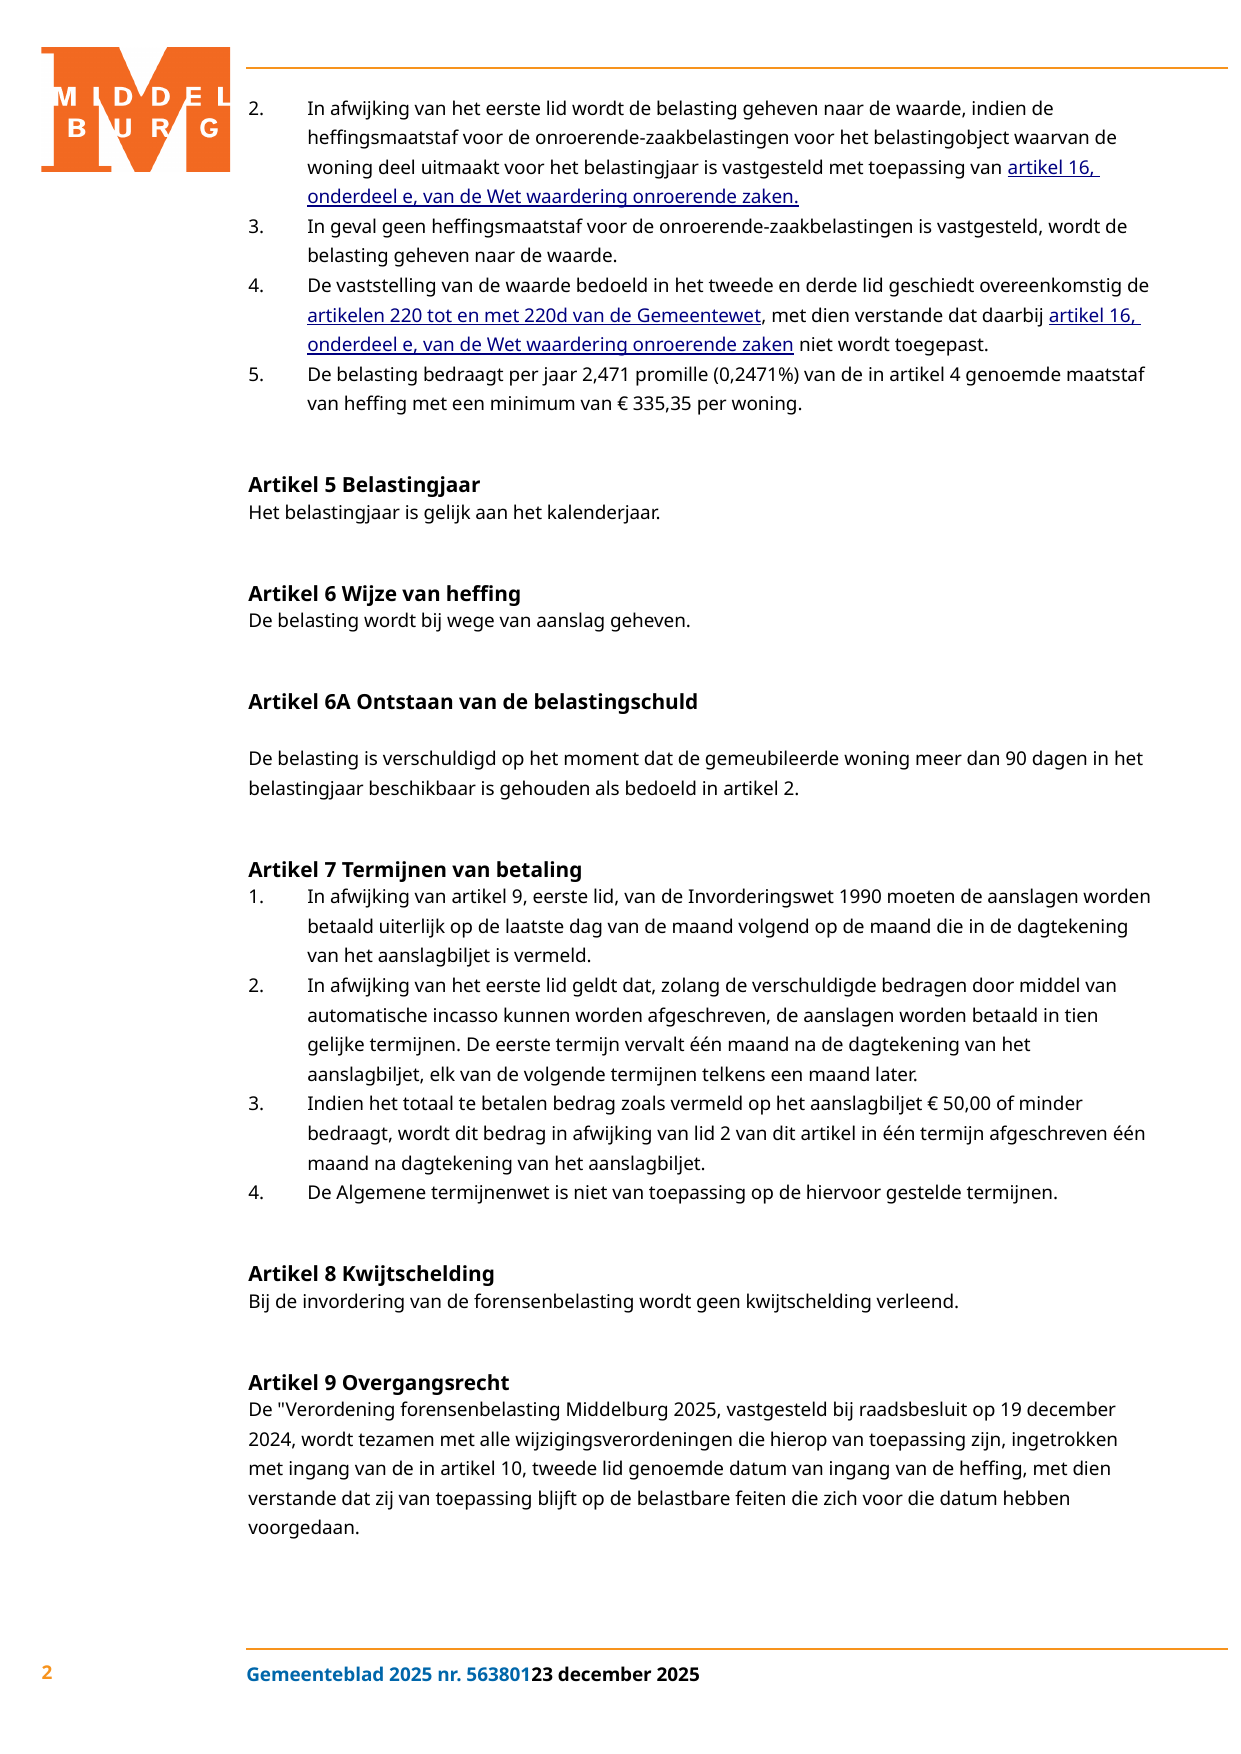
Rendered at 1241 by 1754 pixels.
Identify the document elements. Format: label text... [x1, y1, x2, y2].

text De belasting wordt bij wege van aanslag geheven. [248, 607, 1152, 633]
list In afwijking van het eerste lid wordt de belasting geheven naar de waarde, indien de heffingsmaatstaf voor de onroerende-zaakbelastingen voor het belastingobject waarvan de woning deel uitmaakt voor het belastingjaar is vastgesteld met toepassing van artikel 16, onderdeel e, van de Wet waardering onroerende zaken. [248, 95, 1152, 209]
text De "Verordening forensenbelasting Middelburg 2025, vastgesteld bij raadsbesluit op 19 december 2024, wordt tezamen met alle wijzigingsverordeningen die hierop van toepassing zijn, ingetrokken met ingang van de in artikel 10, tweede lid genoemde datum van ingang van de heffing, met dien verstande dat zij van toepassing blijft op de belastbare feiten die zich voor die datum hebben voorgedaan. [248, 1396, 1152, 1540]
text Het belastingjaar is gelijk aan het kalenderjaar. [248, 499, 1152, 525]
text Artikel 6A Ontstaan van de belastingschuld [248, 687, 1152, 716]
list In afwijking van het eerste lid geldt dat, zolang de verschuldigde bedragen door middel van automatische incasso kunnen worden afgeschreven, de aanslagen worden betaald in tien gelijke termijnen. De eerste termijn vervalt één maand na de dagtekening van het aanslagbiljet, elk van de volgende termijnen telkens een maand later. [248, 972, 1152, 1087]
text Artikel 8 Kwijtschelding [248, 1259, 1152, 1288]
text Artikel 6 Wijze van heffing [248, 579, 1152, 607]
list De vaststelling van de waarde bedoeld in het tweede en derde lid geschiedt overeenkomstig de artikelen 220 tot en met 220d van de Gemeentewet, met dien verstande dat daarbij artikel 16, onderdeel e, van de Wet waardering onroerende zaken niet wordt toegepast. [248, 272, 1152, 357]
list De belasting bedraagt per jaar 2,471 promille (0,2471%) van de in artikel 4 genoemde maatstaf van heffing met een minimum van € 335,35 per woning. [248, 361, 1152, 416]
list Indien het totaal te betalen bedrag zoals vermeld op het aanslagbiljet € 50,00 of minder bedraagt, wordt dit bedrag in afwijking van lid 2 van dit artikel in één termijn afgeschreven één maand na dagtekening van het aanslagbiljet. [248, 1091, 1152, 1176]
text Bij de invordering van de forensenbelasting wordt geen kwijtschelding verleend. [248, 1288, 1152, 1313]
list De Algemene termijnenwet is niet van toepassing op de hiervoor gestelde termijnen. [248, 1179, 1152, 1205]
text Artikel 5 Belastingjaar [248, 471, 1152, 499]
list In afwijking van artikel 9, eerste lid, van de Invorderingswet 1990 moeten de aanslagen worden betaald uiterlijk op de laatste dag van de maand volgend op de maand die in de dagtekening van het aanslagbiljet is vermeld. [248, 883, 1152, 968]
picture [41, 47, 231, 172]
text De belasting is verschuldigd op het moment dat de gemeubileerde woning meer dan 90 dagen in het belastingjaar beschikbaar is gehouden als bedoeld in artikel 2. [248, 746, 1152, 801]
text Artikel 9 Overgangsrecht [248, 1368, 1152, 1396]
text Artikel 7 Termijnen van betaling [248, 855, 1152, 883]
list In geval geen heffingsmaatstaf voor de onroerende-zaakbelastingen is vastgesteld, wordt de belasting geheven naar de waarde. [248, 213, 1152, 268]
